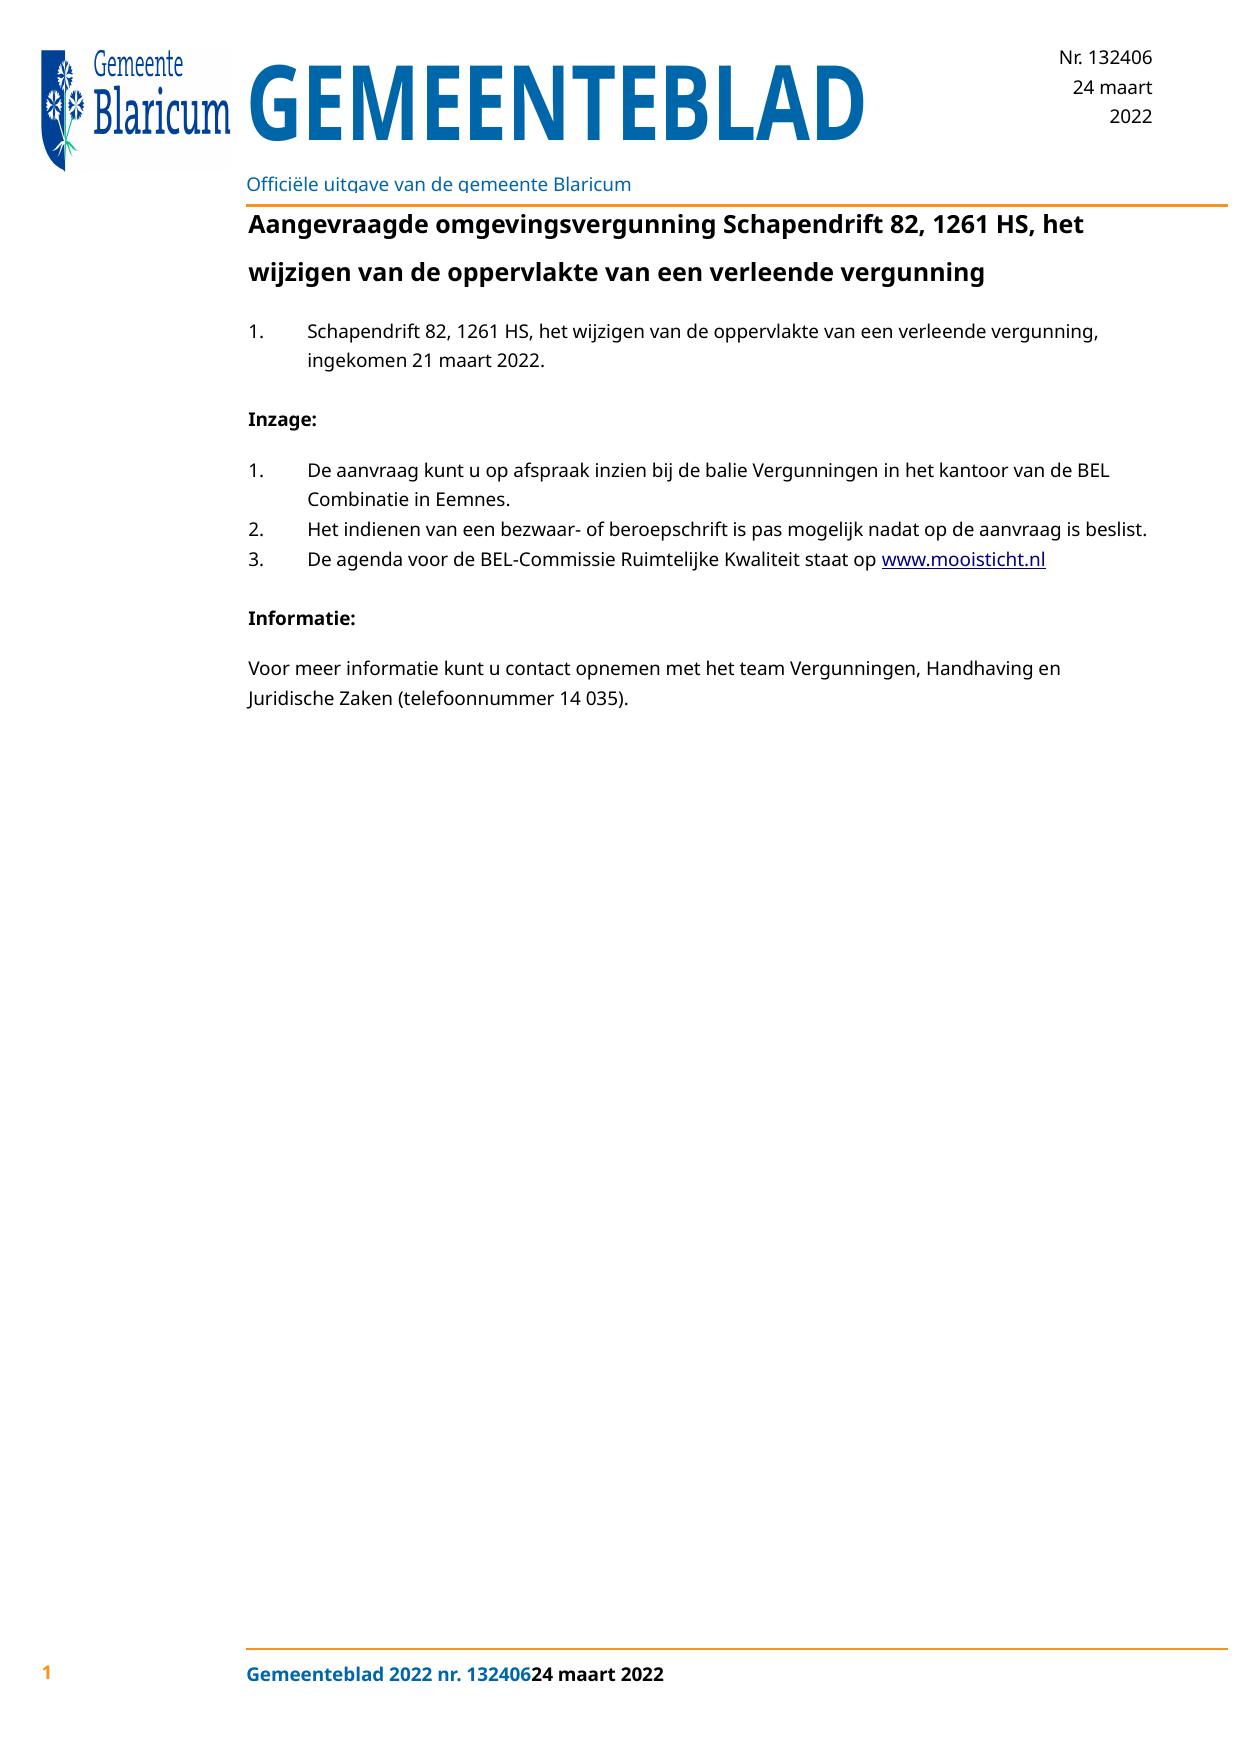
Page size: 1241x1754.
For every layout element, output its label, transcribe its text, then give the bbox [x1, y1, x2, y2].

list Schapendrift 82, 1261 HS, het wijzigen van de oppervlakte van een verleende vergunning, ingekomen 21 maart 2022. [248, 318, 1152, 373]
list De agenda voor de BEL-Commissie Ruimtelijke Kwaliteit staat op www.mooisticht.nl [248, 546, 1152, 572]
list De aanvraag kunt u op afspraak inzien bij de balie Vergunningen in het kantoor van de BEL Combinatie in Eemnes. [248, 457, 1152, 512]
text Aangevraagde omgevingsvergunning Schapendrift 82, 1261 HS, het wijzigen van de oppervlakte van een verleende vergunning [248, 207, 1152, 288]
text Informatie: [248, 605, 1152, 631]
text Inzage: [248, 407, 1152, 432]
list Het indienen van een bezwaar- of beroepschrift is pas mogelijk nadat op de aanvraag is beslist. [248, 516, 1152, 542]
picture [41, 47, 231, 172]
text Voor meer informatie kunt u contact opnemen met het team Vergunningen, Handhaving en Juridische Zaken (telefoonnummer 14 035). [248, 655, 1152, 711]
